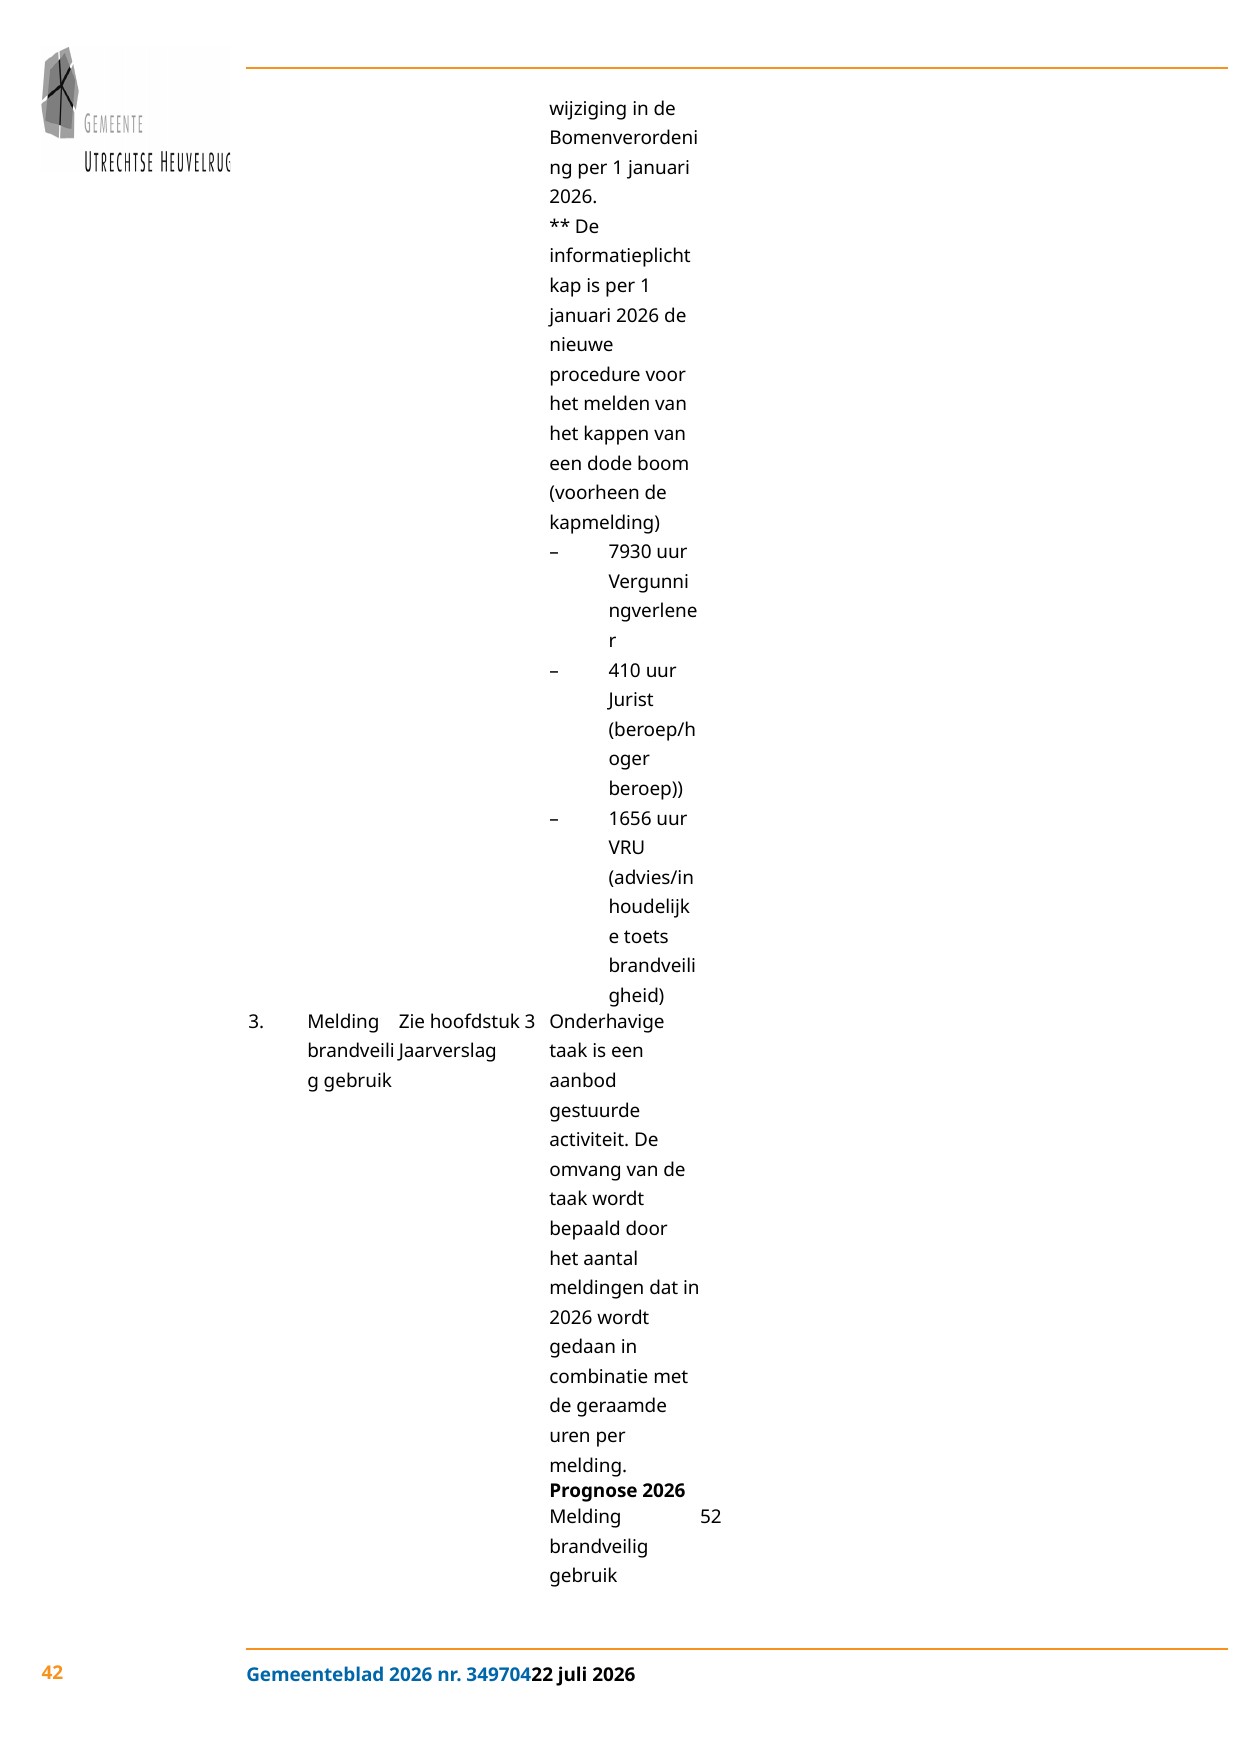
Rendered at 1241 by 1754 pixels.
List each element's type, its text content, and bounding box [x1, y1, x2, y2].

table_cell [700, 1008, 850, 1477]
table_cell [1001, 1503, 1152, 1588]
table_cell Melding brandveilig gebruik [248, 1008, 398, 1588]
table_cell [700, 95, 850, 1008]
table_cell [399, 95, 549, 1008]
table_cell Zie hoofdstuk 3 Jaarverslag [399, 1008, 549, 1588]
table_cell wijziging in de Bomenverordening per 1 januari 2026. ** De informatieplicht kap is per 1 januari 2026 de nieuwe procedure voor het melden van het kappen van een dode boom (voorheen de kapmelding) 7930 uur Vergunningverlener 410 uur Jurist (beroep/hoger beroep)) 1656 uur VRU (advies/inhoudelijke toets brandveiligheid) [549, 95, 700, 1008]
picture [41, 47, 231, 172]
table_cell [850, 1008, 1001, 1477]
table_cell [1001, 1478, 1152, 1503]
table_cell 52 [700, 1503, 850, 1588]
table_cell [850, 95, 1001, 1008]
table_cell [248, 95, 398, 1008]
table_cell Melding brandveilig gebruik [549, 1503, 700, 1588]
table_cell [850, 1478, 1001, 1503]
table_cell [850, 1503, 1001, 1588]
table_cell [1001, 1008, 1152, 1477]
table_cell Prognose 2026 [549, 1478, 700, 1503]
table_cell [1001, 95, 1152, 1008]
table_cell [700, 1478, 850, 1503]
table_cell Onderhavige taak is een aanbod gestuurde activiteit. De omvang van de taak wordt bepaald door het aantal meldingen dat in 2026 wordt gedaan in combinatie met de geraamde uren per melding. [549, 1008, 700, 1477]
